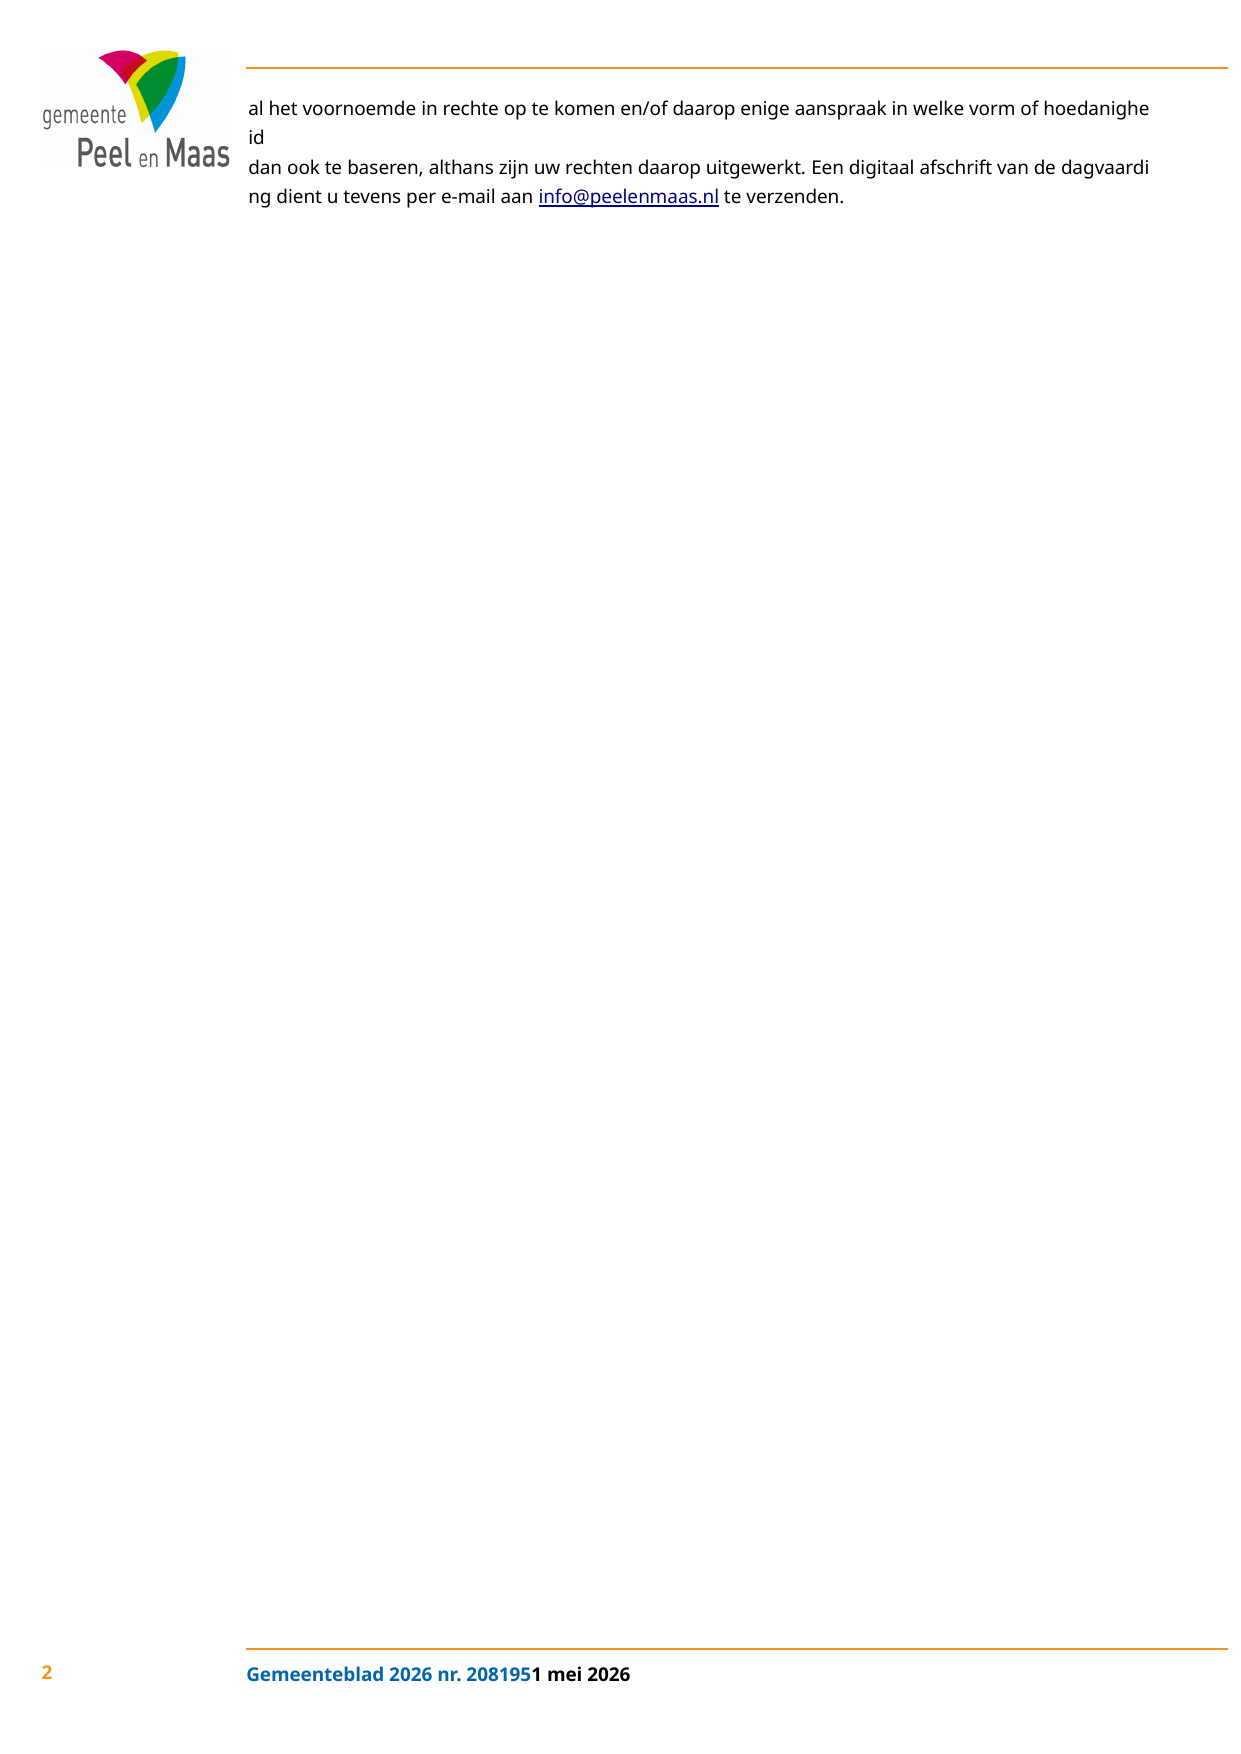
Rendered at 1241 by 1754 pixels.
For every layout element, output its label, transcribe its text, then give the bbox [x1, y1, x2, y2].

picture [41, 47, 231, 172]
text al het voornoemde in rechte op te komen en/of daarop enige aanspraak in welke vorm of hoedanigheid dan ook te baseren, althans zijn uw rechten daarop uitgewerkt. Een digitaal afschrift van de dagvaarding dient u tevens per e-mail aan info@peelenmaas.nl te verzenden. [248, 95, 1152, 209]
